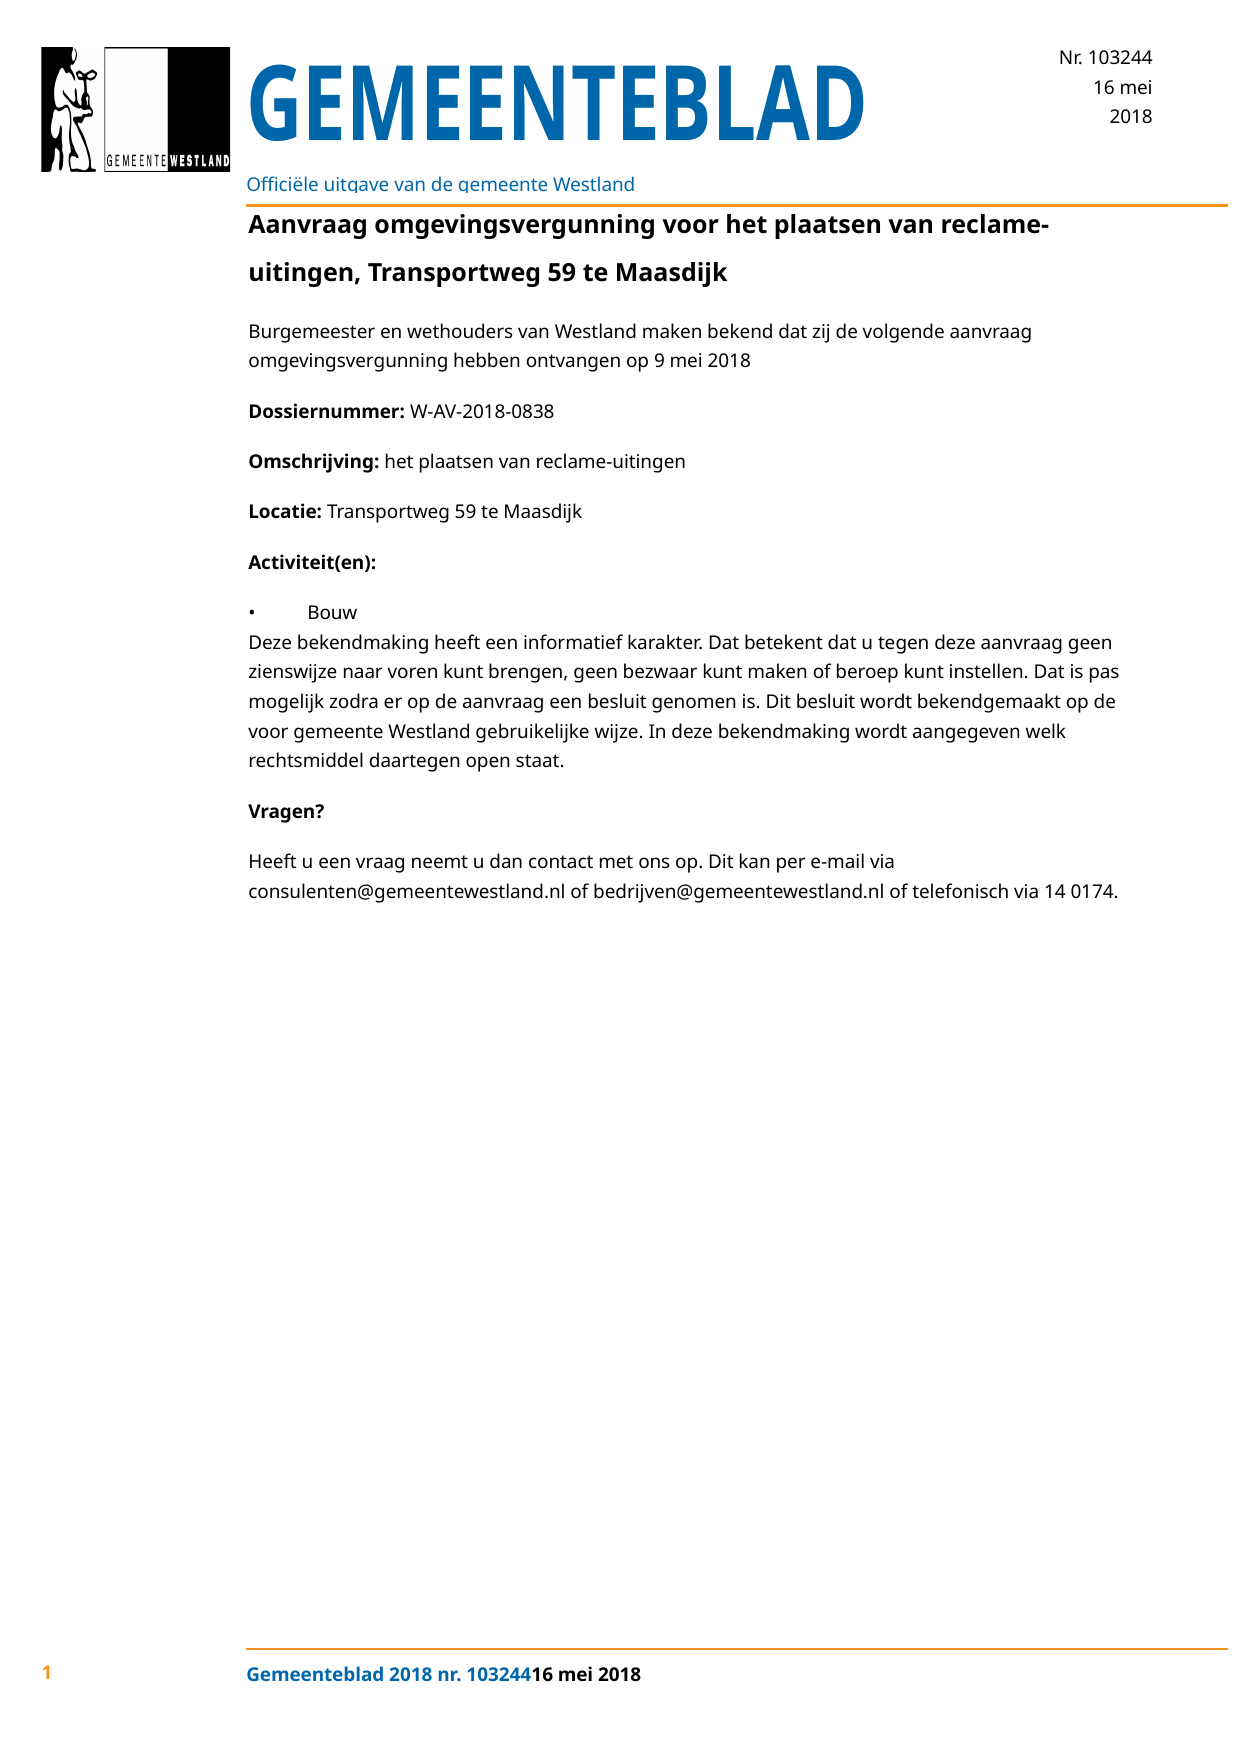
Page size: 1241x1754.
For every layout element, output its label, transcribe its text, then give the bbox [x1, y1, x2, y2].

text Dossiernummer: W-AV-2018-0838 [248, 398, 1152, 424]
text Activiteit(en): [248, 549, 1152, 575]
text Vragen? [248, 798, 1152, 824]
text Deze bekendmaking heeft een informatief karakter. Dat betekent dat u tegen deze aanvraag geen zienswijze naar voren kunt brengen, geen bezwaar kunt maken of beroep kunt instellen. Dat is pas mogelijk zodra er op de aanvraag een besluit genomen is. Dit besluit wordt bekendgemaakt op de voor gemeente Westland gebruikelijke wijze. In deze bekendmaking wordt aangegeven welk rechtsmiddel daartegen open staat. [248, 629, 1152, 773]
text Aanvraag omgevingsvergunning voor het plaatsen van reclame-uitingen, Transportweg 59 te Maasdijk [248, 207, 1152, 288]
list Bouw [248, 599, 1152, 625]
picture [41, 47, 231, 172]
text Locatie: Transportweg 59 te Maasdijk [248, 499, 1152, 524]
text Omschrijving: het plaatsen van reclame-uitingen [248, 448, 1152, 474]
text Burgemeester en wethouders van Westland maken bekend dat zij de volgende aanvraag omgevingsvergunning hebben ontvangen op 9 mei 2018 [248, 318, 1152, 373]
text Heeft u een vraag neemt u dan contact met ons op. Dit kan per e-mail via consulenten@gemeentewestland.nl of bedrijven@gemeentewestland.nl of telefonisch via 14 0174. [248, 848, 1152, 904]
